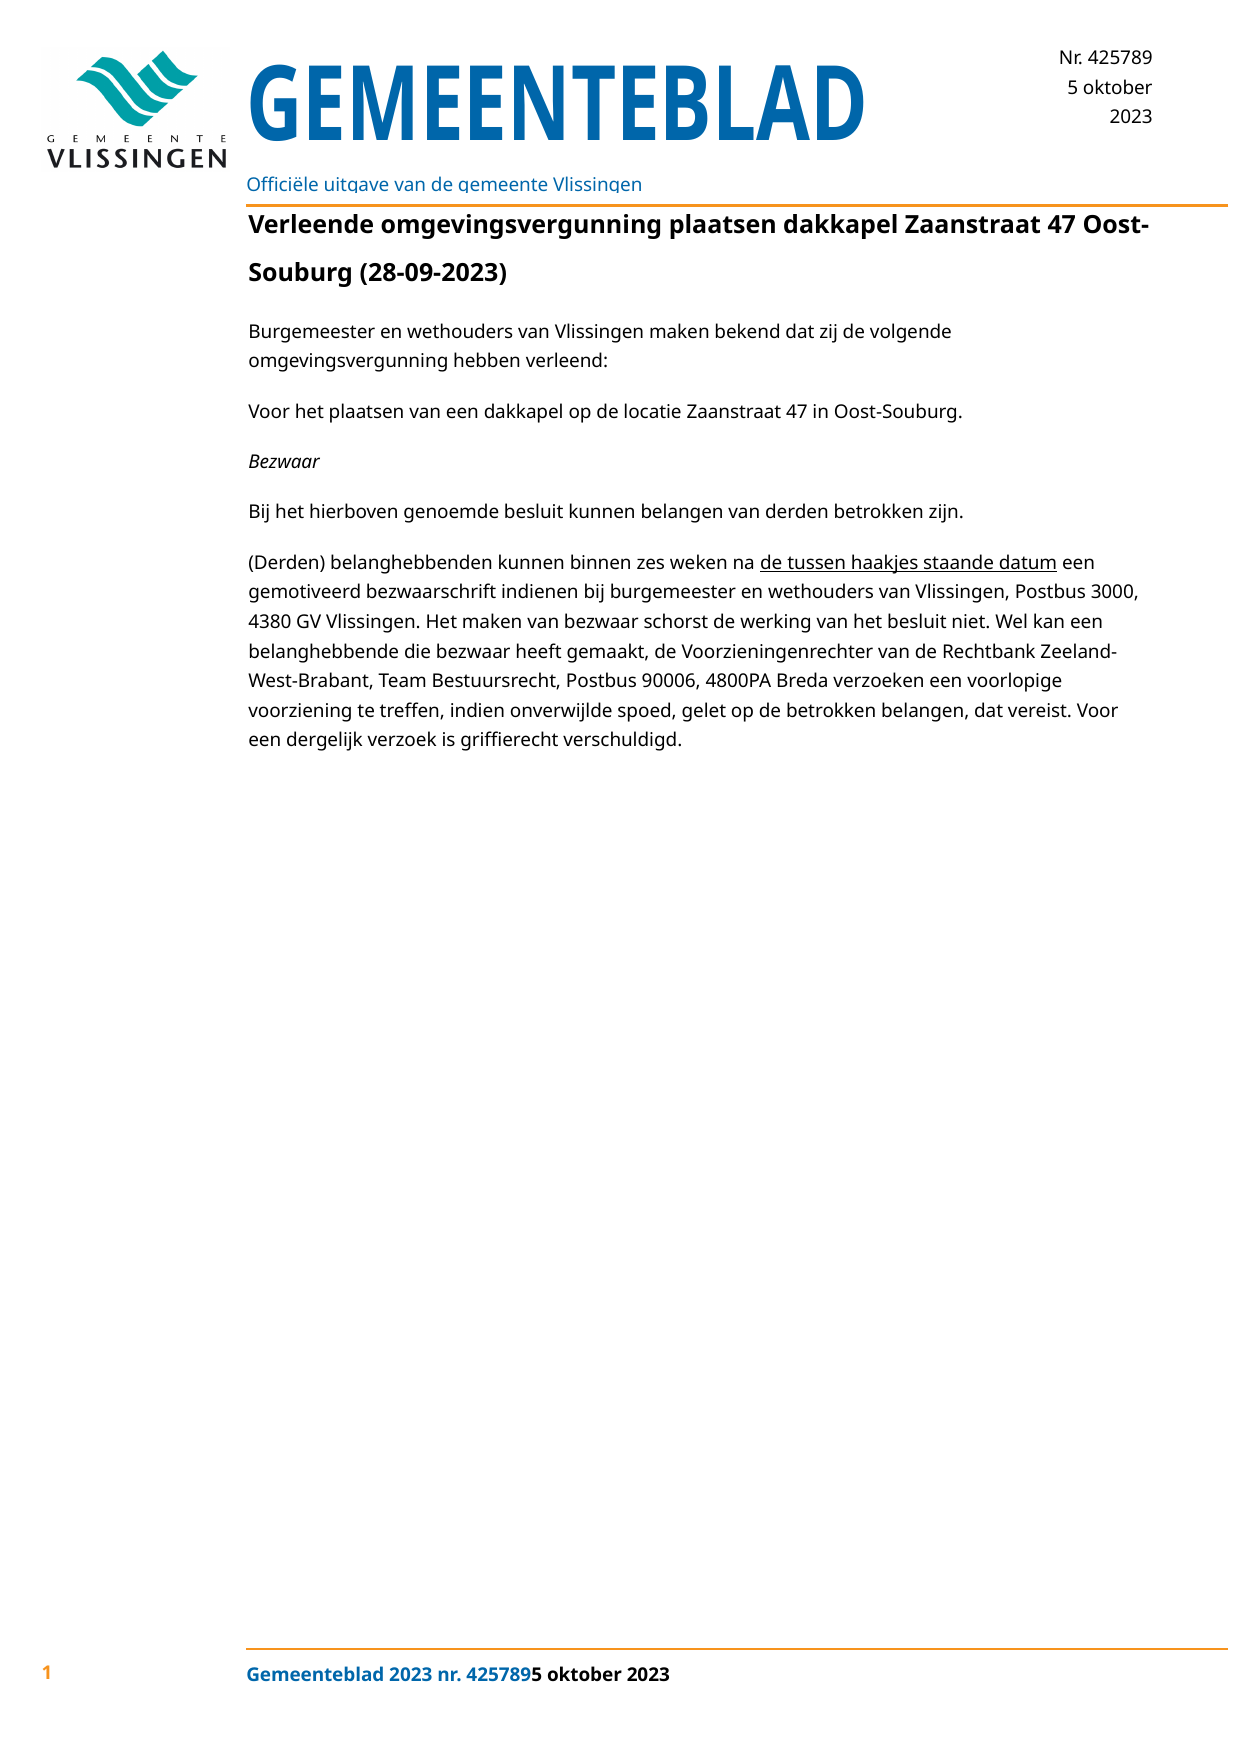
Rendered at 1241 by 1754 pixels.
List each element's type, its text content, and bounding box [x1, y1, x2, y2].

text Bezwaar [248, 448, 1152, 474]
text (Derden) belanghebbenden kunnen binnen zes weken na de tussen haakjes staande datum een gemotiveerd bezwaarschrift indienen bij burgemeester en wethouders van Vlissingen, Postbus 3000, 4380 GV Vlissingen. Het maken van bezwaar schorst de werking van het besluit niet. Wel kan een belanghebbende die bezwaar heeft gemaakt, de Voorzieningenrechter van de Rechtbank Zeeland-West-Brabant, Team Bestuursrecht, Postbus 90006, 4800PA Breda verzoeken een voorlopige voorziening te treffen, indien onverwijlde spoed, gelet op de betrokken belangen, dat vereist. Voor een dergelijk verzoek is griffierecht verschuldigd. [248, 549, 1152, 752]
text Verleende omgevingsvergunning plaatsen dakkapel Zaanstraat 47 Oost-Souburg (28-09-2023) [248, 207, 1152, 288]
text Bij het hierboven genoemde besluit kunnen belangen van derden betrokken zijn. [248, 499, 1152, 524]
picture [41, 47, 231, 172]
text Voor het plaatsen van een dakkapel op de locatie Zaanstraat 47 in Oost-Souburg. [248, 398, 1152, 424]
text Burgemeester en wethouders van Vlissingen maken bekend dat zij de volgende omgevingsvergunning hebben verleend: [248, 318, 1152, 373]
